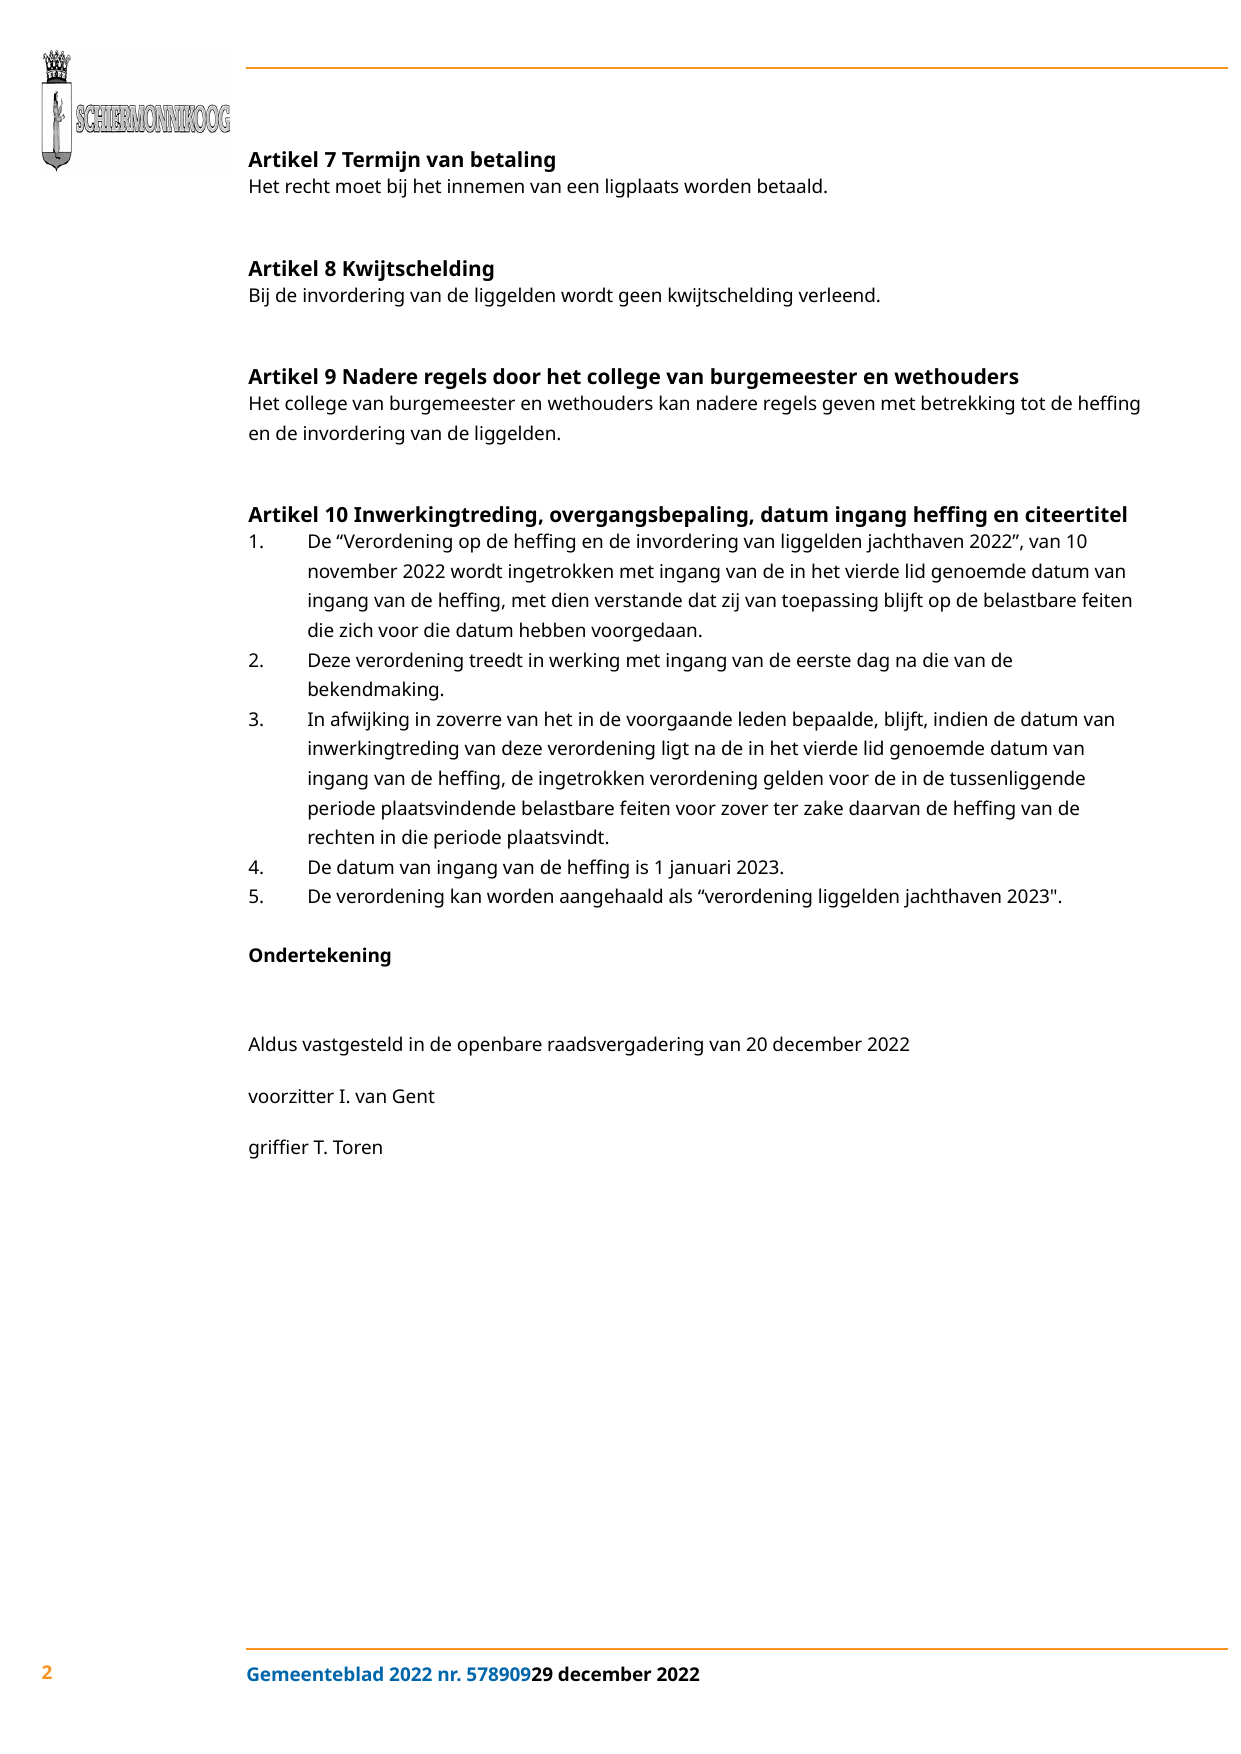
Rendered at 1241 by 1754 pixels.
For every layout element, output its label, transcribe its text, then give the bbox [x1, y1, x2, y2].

text griffier T. Toren [248, 1134, 1152, 1160]
text Het college van burgemeester en wethouders kan nadere regels geven met betrekking tot de heffing en de invordering van de liggelden. [248, 391, 1152, 446]
text Bij de invordering van de liggelden wordt geen kwijtschelding verleend. [248, 282, 1152, 308]
text Aldus vastgesteld in de openbare raadsvergadering van 20 december 2022 [248, 1031, 1152, 1057]
list De datum van ingang van de heffing is 1 januari 2023. [248, 854, 1152, 880]
list De verordening kan worden aangehaald als “verordening liggelden jachthaven 2023". [248, 883, 1152, 909]
text Artikel 7 Termijn van betaling [248, 145, 1152, 174]
text Artikel 9 Nadere regels door het college van burgemeester en wethouders [248, 362, 1152, 391]
list De “Verordening op de heffing en de invordering van liggelden jachthaven 2022”, van 10 november 2022 wordt ingetrokken met ingang van de in het vierde lid genoemde datum van ingang van de heffing, met dien verstande dat zij van toepassing blijft op de belastbare feiten die zich voor die datum hebben voorgedaan. [248, 528, 1152, 643]
picture [41, 47, 231, 172]
text Het recht moet bij het innemen van een ligplaats worden betaald. [248, 174, 1152, 199]
text Artikel 8 Kwijtschelding [248, 254, 1152, 282]
text voorzitter I. van Gent [248, 1083, 1152, 1109]
list In afwijking in zoverre van het in de voorgaande leden bepaalde, blijft, indien de datum van inwerkingtreding van deze verordening ligt na de in het vierde lid genoemde datum van ingang van de heffing, de ingetrokken verordening gelden voor de in de tussenliggende periode plaatsvindende belastbare feiten voor zover ter zake daarvan de heffing van de rechten in die periode plaatsvindt. [248, 706, 1152, 850]
text Artikel 10 Inwerkingtreding, overgangsbepaling, datum ingang heffing en citeertitel [248, 500, 1152, 528]
list Deze verordening treedt in werking met ingang van de eerste dag na die van de bekendmaking. [248, 647, 1152, 702]
text Ondertekening [248, 943, 1152, 968]
